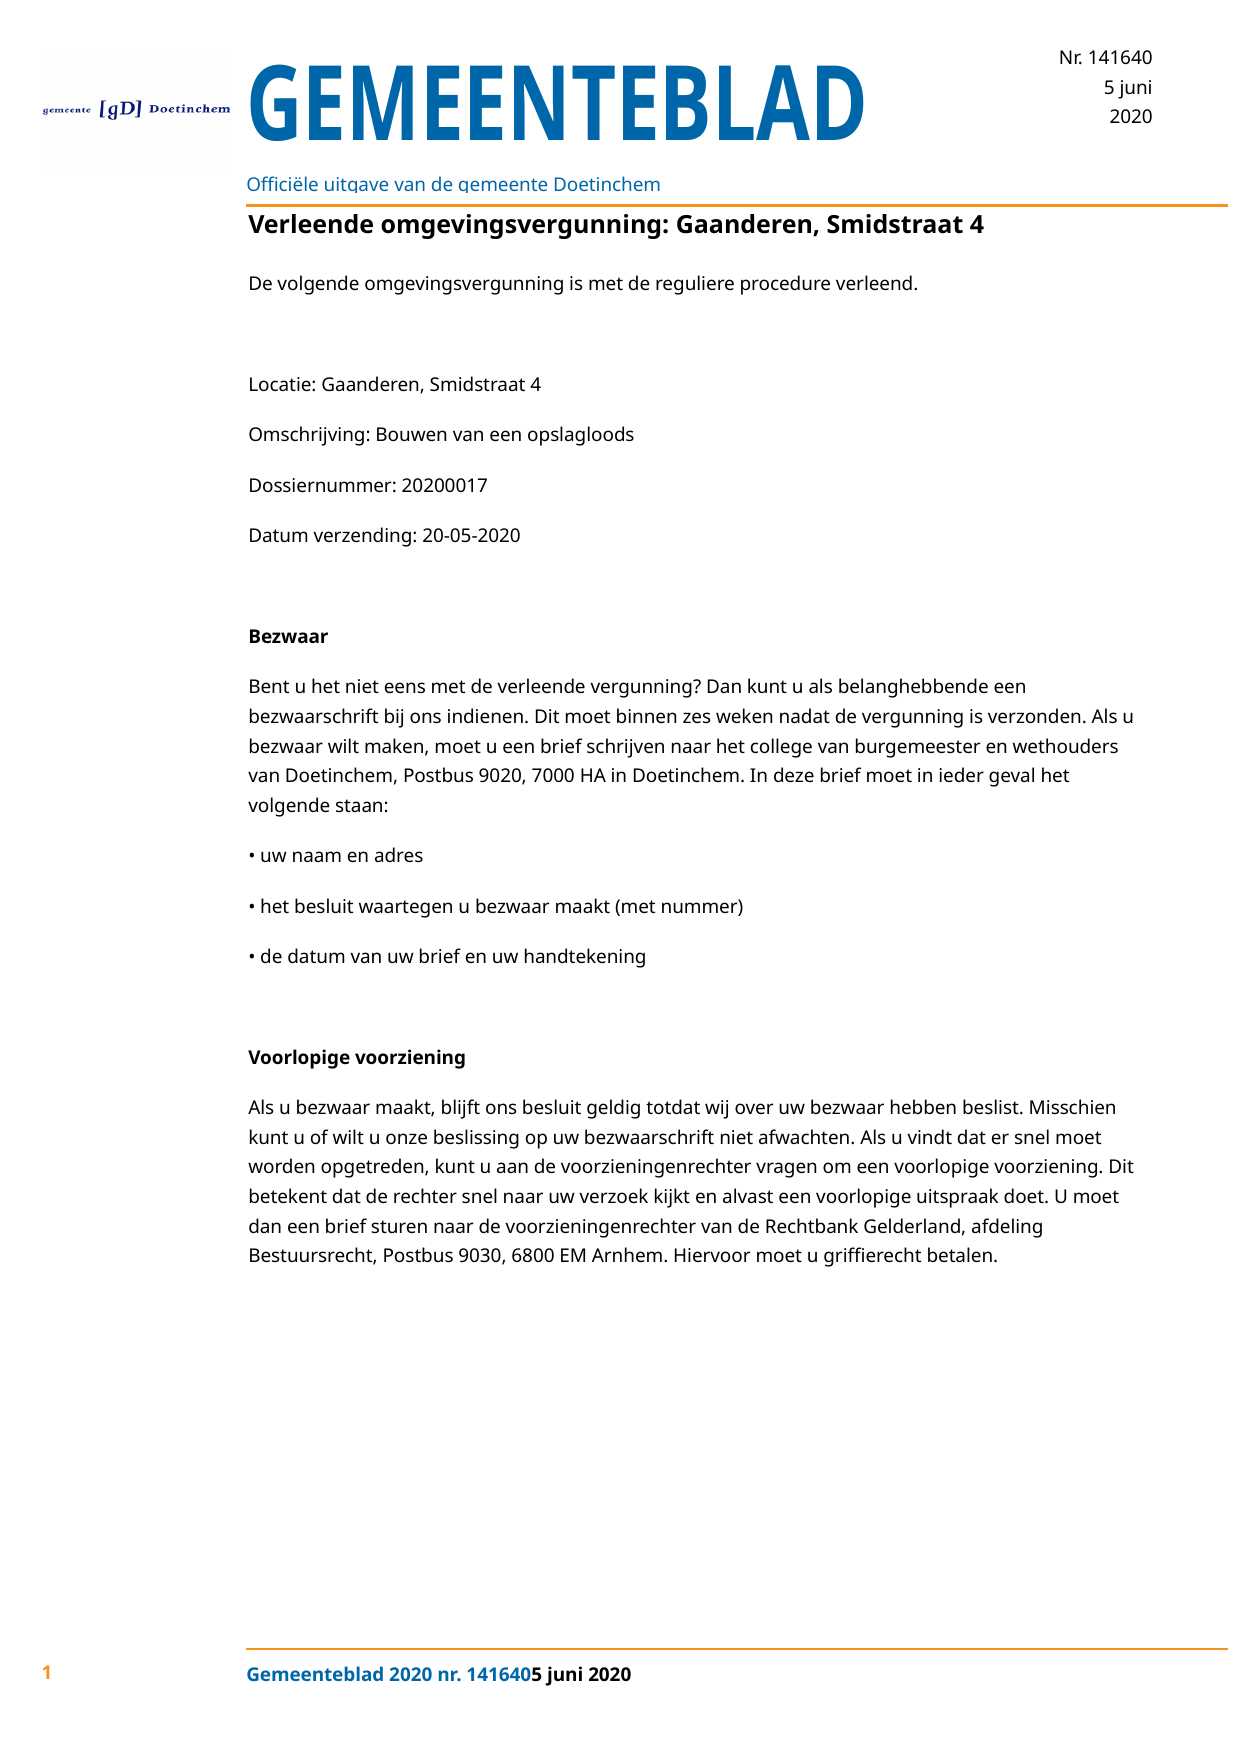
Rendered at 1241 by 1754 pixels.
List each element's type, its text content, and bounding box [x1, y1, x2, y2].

text • uw naam en adres [248, 842, 1152, 868]
text Locatie: Gaanderen, Smidstraat 4 [248, 371, 1152, 397]
text Verleende omgevingsvergunning: Gaanderen, Smidstraat 4 [248, 207, 1152, 241]
text • de datum van uw brief en uw handtekening [248, 943, 1152, 969]
text Datum verzending: 20-05-2020 [248, 522, 1152, 548]
text • het besluit waartegen u bezwaar maakt (met nummer) [248, 893, 1152, 918]
text De volgende omgevingsvergunning is met de reguliere procedure verleend. [248, 270, 1152, 296]
text Omschrijving: Bouwen van een opslagloods [248, 422, 1152, 447]
text Als u bezwaar maakt, blijft ons besluit geldig totdat wij over uw bezwaar hebben beslist. Misschien kunt u of wilt u onze beslissing op uw bezwaarschrift niet afwachten. Als u vindt dat er snel moet worden opgetreden, kunt u aan de voorzieningenrechter vragen om een voorlopige voorziening. Dit betekent dat de rechter snel naar uw verzoek kijkt en alvast een voorlopige uitspraak doet. U moet dan een brief sturen naar de voorzieningenrechter van de Rechtbank Gelderland, afdeling Bestuursrecht, Postbus 9030, 6800 EM Arnhem. Hiervoor moet u griffierecht betalen. [248, 1094, 1152, 1268]
picture [41, 47, 231, 172]
text Bezwaar [248, 623, 1152, 649]
text Voorlopige voorziening [248, 1044, 1152, 1070]
text Dossiernummer: 20200017 [248, 472, 1152, 498]
text Bent u het niet eens met de verleende vergunning? Dan kunt u als belanghebbende een bezwaarschrift bij ons indienen. Dit moet binnen zes weken nadat de vergunning is verzonden. Als u bezwaar wilt maken, moet u een brief schrijven naar het college van burgemeester en wethouders van Doetinchem, Postbus 9020, 7000 HA in Doetinchem. In deze brief moet in ieder geval het volgende staan: [248, 674, 1152, 818]
